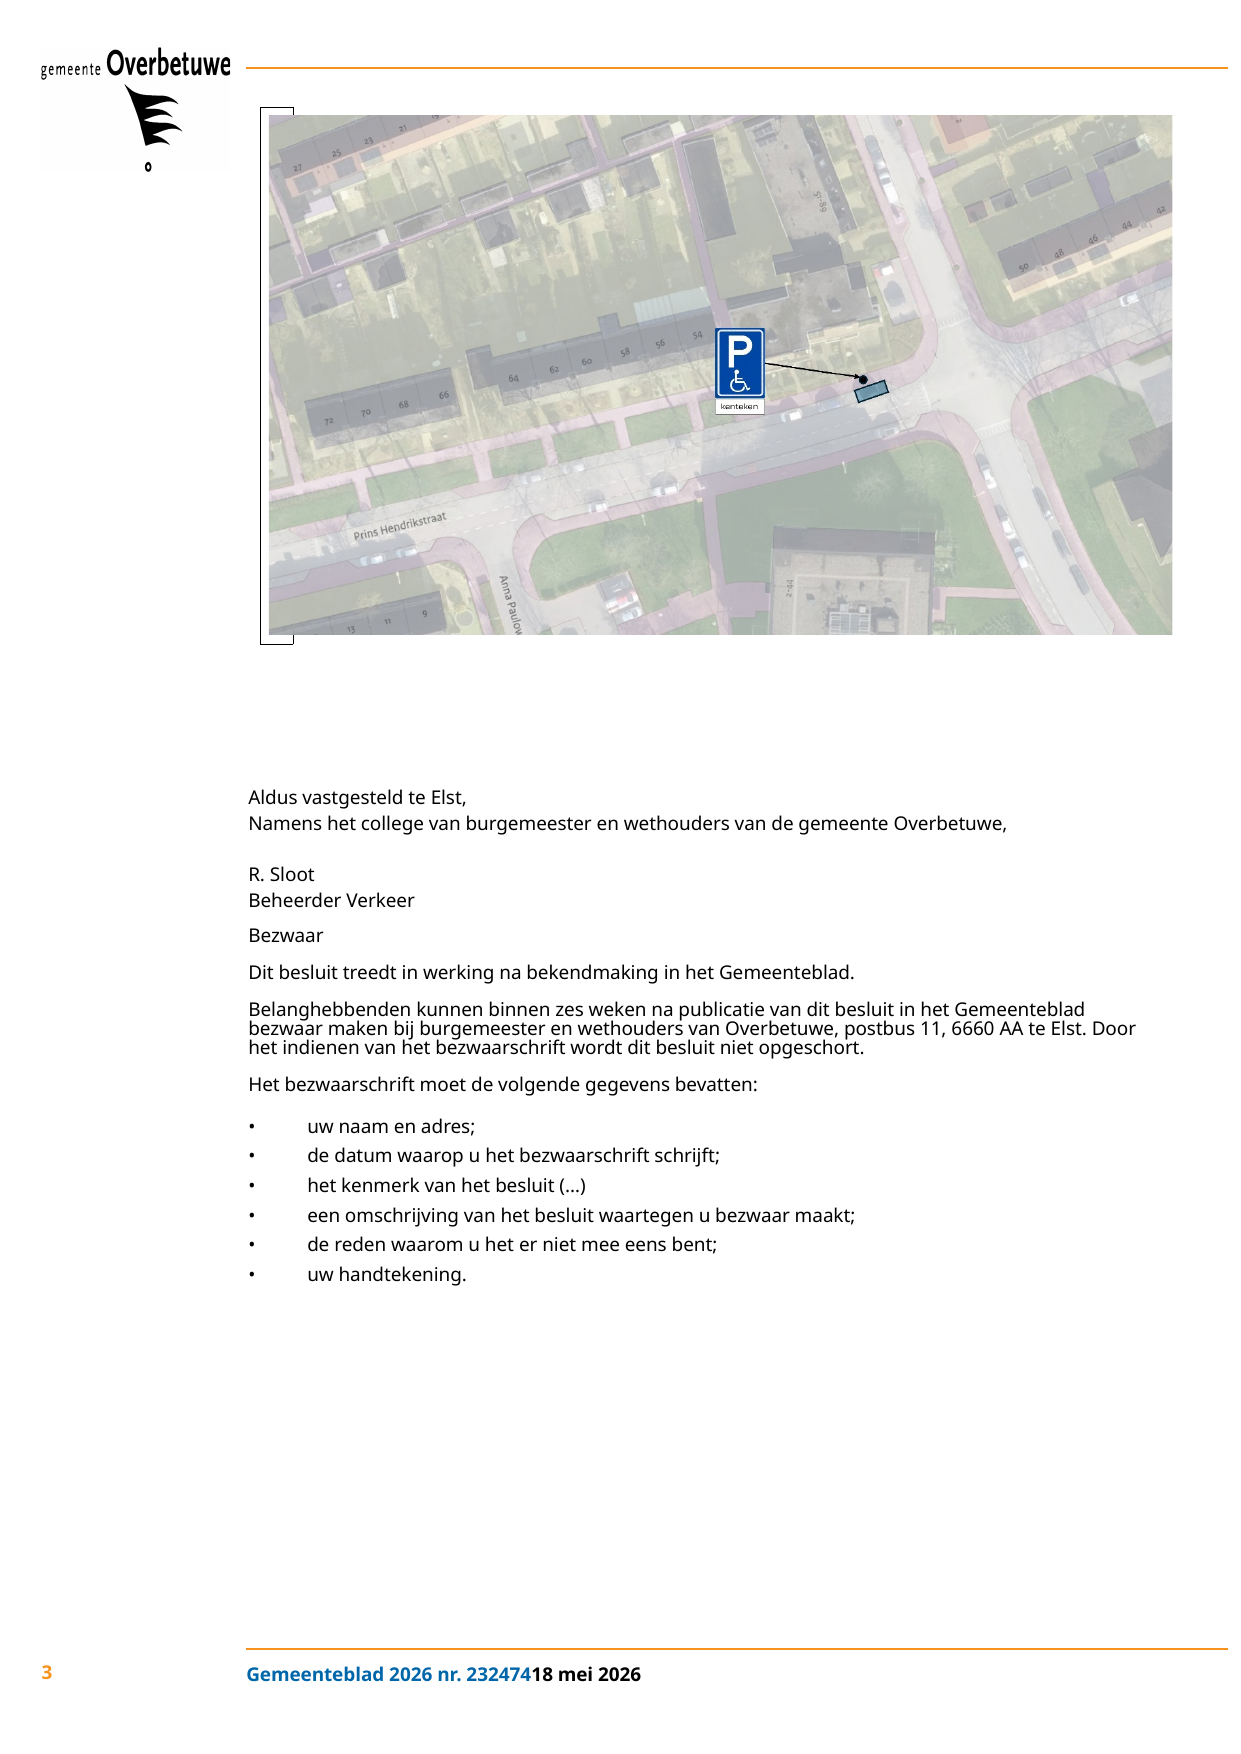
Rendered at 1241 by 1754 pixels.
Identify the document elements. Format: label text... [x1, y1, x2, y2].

text R. Sloot [248, 862, 1152, 887]
text Het bezwaarschrift moet de volgende gegevens bevatten: [248, 1076, 1152, 1095]
text Belanghebbenden kunnen binnen zes weken na publicatie van dit besluit in het Gemeenteblad bezwaar maken bij burgemeester en wethouders van Overbetuwe, postbus 11, 6660 AA te Elst. Door het indienen van het bezwaarschrift wordt dit besluit niet opgeschort. [248, 1001, 1152, 1058]
text Bezwaar [248, 927, 1152, 946]
list uw handtekening. [248, 1261, 1152, 1287]
picture [41, 47, 231, 172]
text Namens het college van burgemeester en wethouders van de gemeente Overbetuwe, [248, 810, 1152, 836]
text Aldus vastgesteld te Elst, [248, 784, 1152, 810]
list uw naam en adres; [248, 1113, 1152, 1139]
list het kenmerk van het besluit (…) [248, 1172, 1152, 1198]
text Dit besluit treedt in werking na bekendmaking in het Gemeenteblad. [248, 964, 1152, 983]
list de datum waarop u het bezwaarschrift schrijft; [248, 1143, 1152, 1168]
list de reden waarom u het er niet mee eens bent; [248, 1231, 1152, 1257]
text Beheerder Verkeer [248, 887, 1152, 913]
picture [268, 115, 1173, 635]
list een omschrijving van het besluit waartegen u bezwaar maakt; [248, 1202, 1152, 1228]
